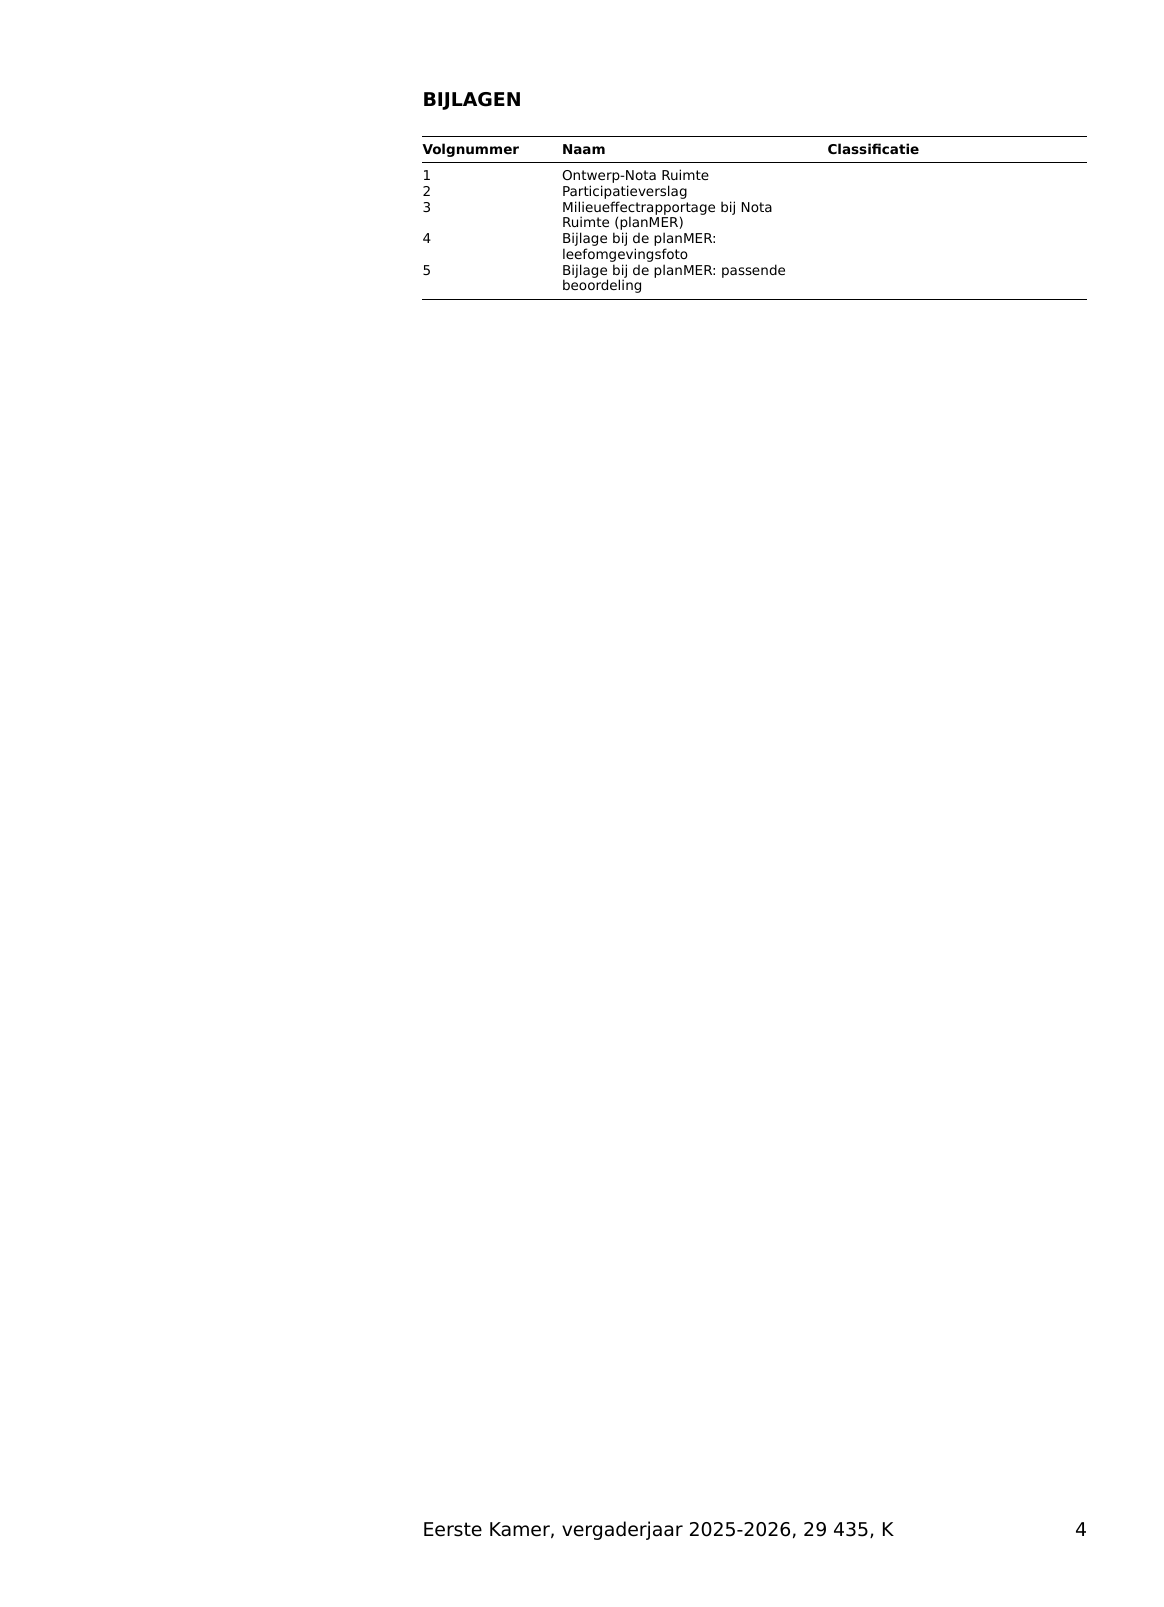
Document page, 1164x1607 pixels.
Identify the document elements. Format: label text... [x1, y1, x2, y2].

table_cell [821, 199, 1087, 231]
table_header Volgnummer [422, 137, 556, 162]
table_header Naam [556, 137, 821, 162]
table_cell [821, 184, 1087, 199]
table_cell Participatieverslag [556, 184, 821, 199]
table_cell [821, 231, 1087, 262]
table_cell 3 [422, 199, 556, 231]
table_cell [821, 163, 1087, 184]
table_cell Bijlage bij de planMER: leefomgevingsfoto [556, 231, 821, 262]
table_cell [821, 262, 1087, 298]
table_cell 4 [422, 231, 556, 262]
table_cell Ontwerp-Nota Ruimte [556, 163, 821, 184]
table_cell 2 [422, 184, 556, 199]
table_header Classificatie [821, 137, 1087, 162]
table_cell 1 [422, 163, 556, 184]
subtitle BIJLAGEN [77, 89, 1087, 111]
table_cell Milieueffectrapportage bij Nota Ruimte (planMER) [556, 199, 821, 231]
table_cell Bijlage bij de planMER: passende beoordeling [556, 262, 821, 298]
table_cell 5 [422, 262, 556, 298]
